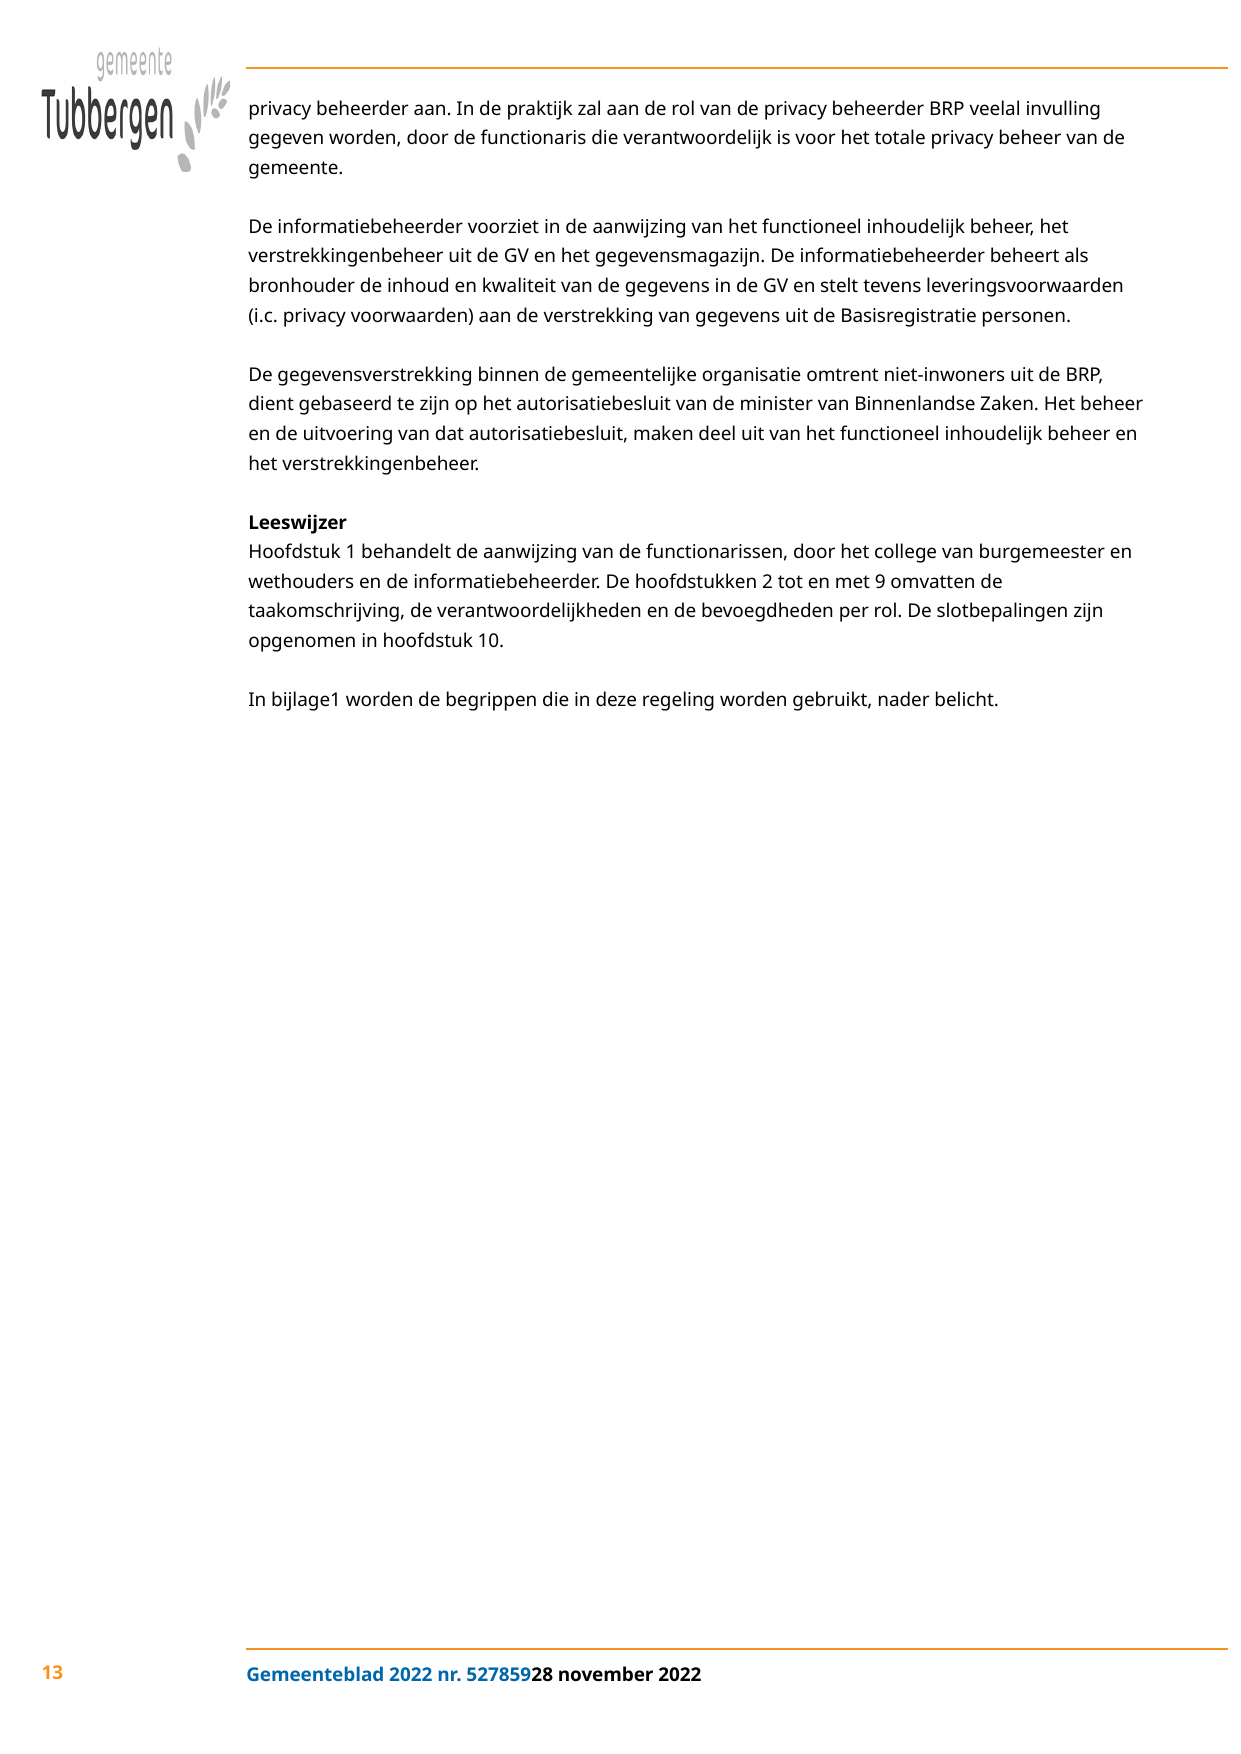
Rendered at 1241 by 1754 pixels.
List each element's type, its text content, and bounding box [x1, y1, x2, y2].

text privacy beheerder aan. In de praktijk zal aan de rol van de privacy beheerder BRP veelal invulling gegeven worden, door de functionaris die verantwoordelijk is voor het totale privacy beheer van de gemeente. [248, 95, 1152, 180]
text De gegevensverstrekking binnen de gemeentelijke organisatie omtrent niet-inwoners uit de BRP, dient gebaseerd te zijn op het autorisatiebesluit van de minister van Binnenlandse Zaken. Het beheer en de uitvoering van dat autorisatiebesluit, maken deel uit van het functioneel inhoudelijk beheer en het verstrekkingenbeheer. [248, 361, 1152, 476]
text Leeswijzer [248, 509, 1152, 535]
text Hoofdstuk 1 behandelt de aanwijzing van de functionarissen, door het college van burgemeester en wethouders en de informatiebeheerder. De hoofdstukken 2 tot en met 9 omvatten de taakomschrijving, de verantwoordelijkheden en de bevoegdheden per rol. De slotbepalingen zijn opgenomen in hoofdstuk 10. [248, 538, 1152, 653]
text De informatiebeheerder voorziet in de aanwijzing van het functioneel inhoudelijk beheer, het verstrekkingenbeheer uit de GV en het gegevensmagazijn. De informatiebeheerder beheert als bronhouder de inhoud en kwaliteit van de gegevens in de GV en stelt tevens leveringsvoorwaarden (i.c. privacy voorwaarden) aan de verstrekking van gegevens uit de Basisregistratie personen. [248, 213, 1152, 328]
text In bijlage1 worden de begrippen die in deze regeling worden gebruikt, nader belicht. [248, 686, 1152, 712]
picture [41, 47, 231, 172]
